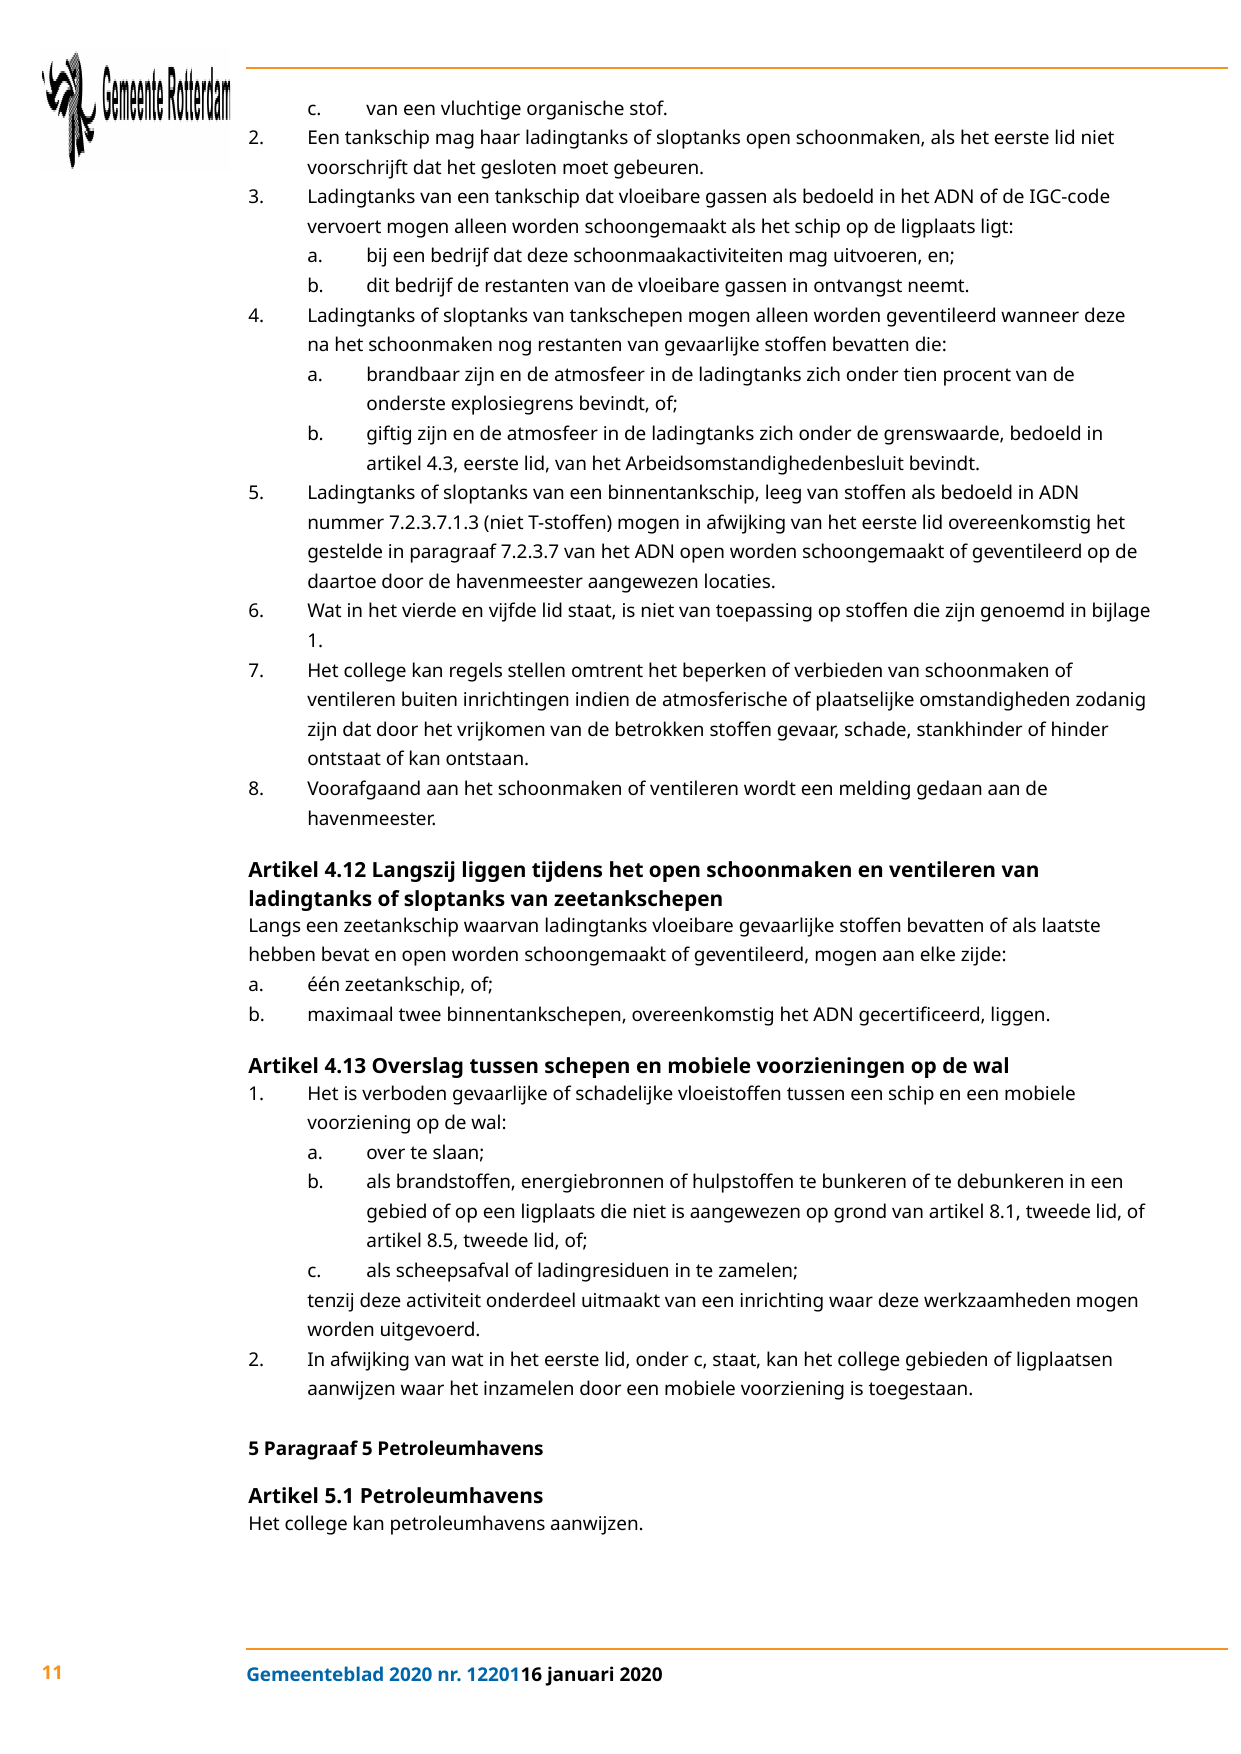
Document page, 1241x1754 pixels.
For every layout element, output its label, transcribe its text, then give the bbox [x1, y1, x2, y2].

list als scheepsafval of ladingresiduen in te zamelen; [307, 1257, 1152, 1283]
picture [41, 47, 231, 172]
list Voorafgaand aan het schoonmaken of ventileren wordt een melding gedaan aan de havenmeester. [248, 775, 1152, 831]
list maximaal twee binnentankschepen, overeenkomstig het ADN gecertificeerd, liggen. [248, 1001, 1152, 1027]
list over te slaan; [307, 1139, 1152, 1164]
text 5 Paragraaf 5 Petroleumhavens [248, 1435, 1152, 1460]
list als brandstoffen, energiebronnen of hulpstoffen te bunkeren of te debunkeren in een gebied of op een ligplaats die niet is aangewezen op grond van artikel 8.1, tweede lid, of artikel 8.5, tweede lid, of; [307, 1168, 1152, 1253]
text Artikel 4.13 Overslag tussen schepen en mobiele voorzieningen op de wal [248, 1051, 1152, 1080]
list dit bedrijf de restanten van de vloeibare gassen in ontvangst neemt. [307, 272, 1152, 298]
list Het college kan regels stellen omtrent het beperken of verbieden van schoonmaken of ventileren buiten inrichtingen indien de atmosferische of plaatselijke omstandigheden zodanig zijn dat door het vrijkomen van de betrokken stoffen gevaar, schade, stankhinder of hinder ontstaat of kan ontstaan. [248, 657, 1152, 771]
list brandbaar zijn en de atmosfeer in de ladingtanks zich onder tien procent van de onderste explosiegrens bevindt, of; [307, 361, 1152, 416]
list Ladingtanks of sloptanks van een binnentankschip, leeg van stoffen als bedoeld in ADN nummer 7.2.3.7.1.3 (niet T-stoffen) mogen in afwijking van het eerste lid overeenkomstig het gestelde in paragraaf 7.2.3.7 van het ADN open worden schoongemaakt of geventileerd op de daartoe door de havenmeester aangewezen locaties. [248, 479, 1152, 594]
list Ladingtanks van een tankschip dat vloeibare gassen als bedoeld in het ADN of de IGC-code vervoert mogen alleen worden schoongemaakt als het schip op de ligplaats ligt: [248, 183, 1152, 239]
list één zeetankschip, of; [248, 971, 1152, 997]
list Wat in het vierde en vijfde lid staat, is niet van toepassing op stoffen die zijn genoemd in bijlage 1. [248, 598, 1152, 653]
list giftig zijn en de atmosfeer in de ladingtanks zich onder de grenswaarde, bedoeld in artikel 4.3, eerste lid, van het Arbeidsomstandighedenbesluit bevindt. [307, 420, 1152, 476]
text Het college kan petroleumhavens aanwijzen. [248, 1510, 1152, 1535]
text Artikel 4.12 Langszij liggen tijdens het open schoonmaken en ventileren van ladingtanks of sloptanks van zeetankschepen [248, 855, 1152, 912]
list Het is verboden gevaarlijke of schadelijke vloeistoffen tussen een schip en een mobiele voorziening op de wal: [248, 1080, 1152, 1135]
list Ladingtanks of sloptanks van tankschepen mogen alleen worden geventileerd wanneer deze na het schoonmaken nog restanten van gevaarlijke stoffen bevatten die: [248, 302, 1152, 357]
list In afwijking van wat in het eerste lid, onder c, staat, kan het college gebieden of ligplaatsen aanwijzen waar het inzamelen door een mobiele voorziening is toegestaan. [248, 1346, 1152, 1401]
list bij een bedrijf dat deze schoonmaakactiviteiten mag uitvoeren, en; [307, 243, 1152, 268]
text Langs een zeetankschip waarvan ladingtanks vloeibare gevaarlijke stoffen bevatten of als laatste hebben bevat en open worden schoongemaakt of geventileerd, mogen aan elke zijde: [248, 912, 1152, 967]
text Artikel 5.1 Petroleumhavens [248, 1481, 1152, 1510]
list van een vluchtige organische stof. [307, 95, 1152, 121]
list tenzij deze activiteit onderdeel uitmaakt van een inrichting waar deze werkzaamheden mogen worden uitgevoerd. [248, 1287, 1152, 1342]
list Een tankschip mag haar ladingtanks of sloptanks open schoonmaken, als het eerste lid niet voorschrijft dat het gesloten moet gebeuren. [248, 124, 1152, 180]
